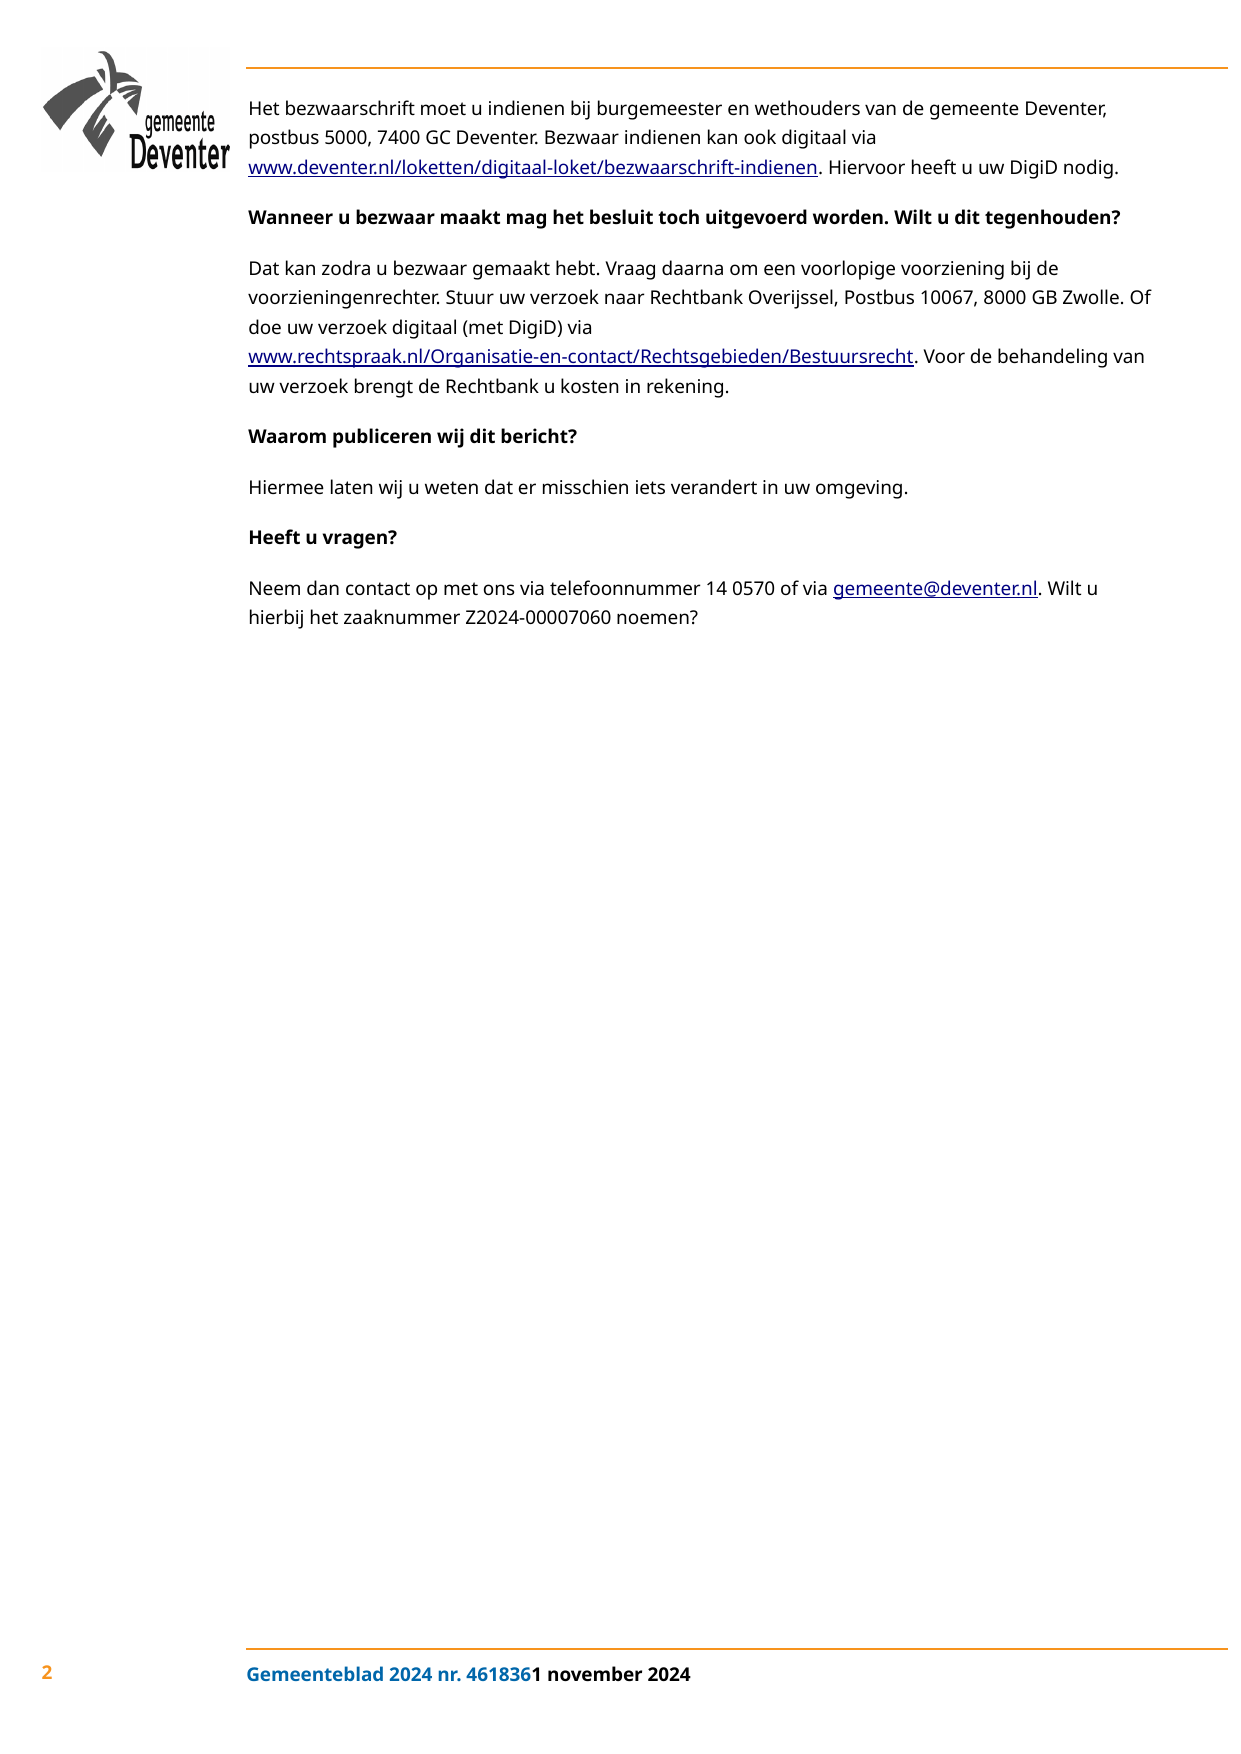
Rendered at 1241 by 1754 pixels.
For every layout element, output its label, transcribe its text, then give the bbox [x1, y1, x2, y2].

text Heeft u vragen? [248, 524, 1152, 550]
picture [41, 47, 231, 172]
text Hiermee laten wij u weten dat er misschien iets verandert in uw omgeving. [248, 474, 1152, 500]
text Het bezwaarschrift moet u indienen bij burgemeester en wethouders van de gemeente Deventer, postbus 5000, 7400 GC Deventer. Bezwaar indienen kan ook digitaal via www.deventer.nl/loketten/digitaal-loket/bezwaarschrift-indienen. Hiervoor heeft u uw DigiD nodig. [248, 95, 1152, 180]
text Neem dan contact op met ons via telefoonnummer 14 0570 of via gemeente@deventer.nl. Wilt u hierbij het zaaknummer Z2024-00007060 noemen? [248, 575, 1152, 630]
text Wanneer u bezwaar maakt mag het besluit toch uitgevoerd worden. Wilt u dit tegenhouden? [248, 204, 1152, 230]
text Waarom publiceren wij dit bericht? [248, 423, 1152, 449]
text Dat kan zodra u bezwaar gemaakt hebt. Vraag daarna om een voorlopige voorziening bij de voorzieningenrechter. Stuur uw verzoek naar Rechtbank Overijssel, Postbus 10067, 8000 GB Zwolle. Of doe uw verzoek digitaal (met DigiD) via www.rechtspraak.nl/Organisatie-en-contact/Rechtsgebieden/Bestuursrecht. Voor de behandeling van uw verzoek brengt de Rechtbank u kosten in rekening. [248, 255, 1152, 399]
